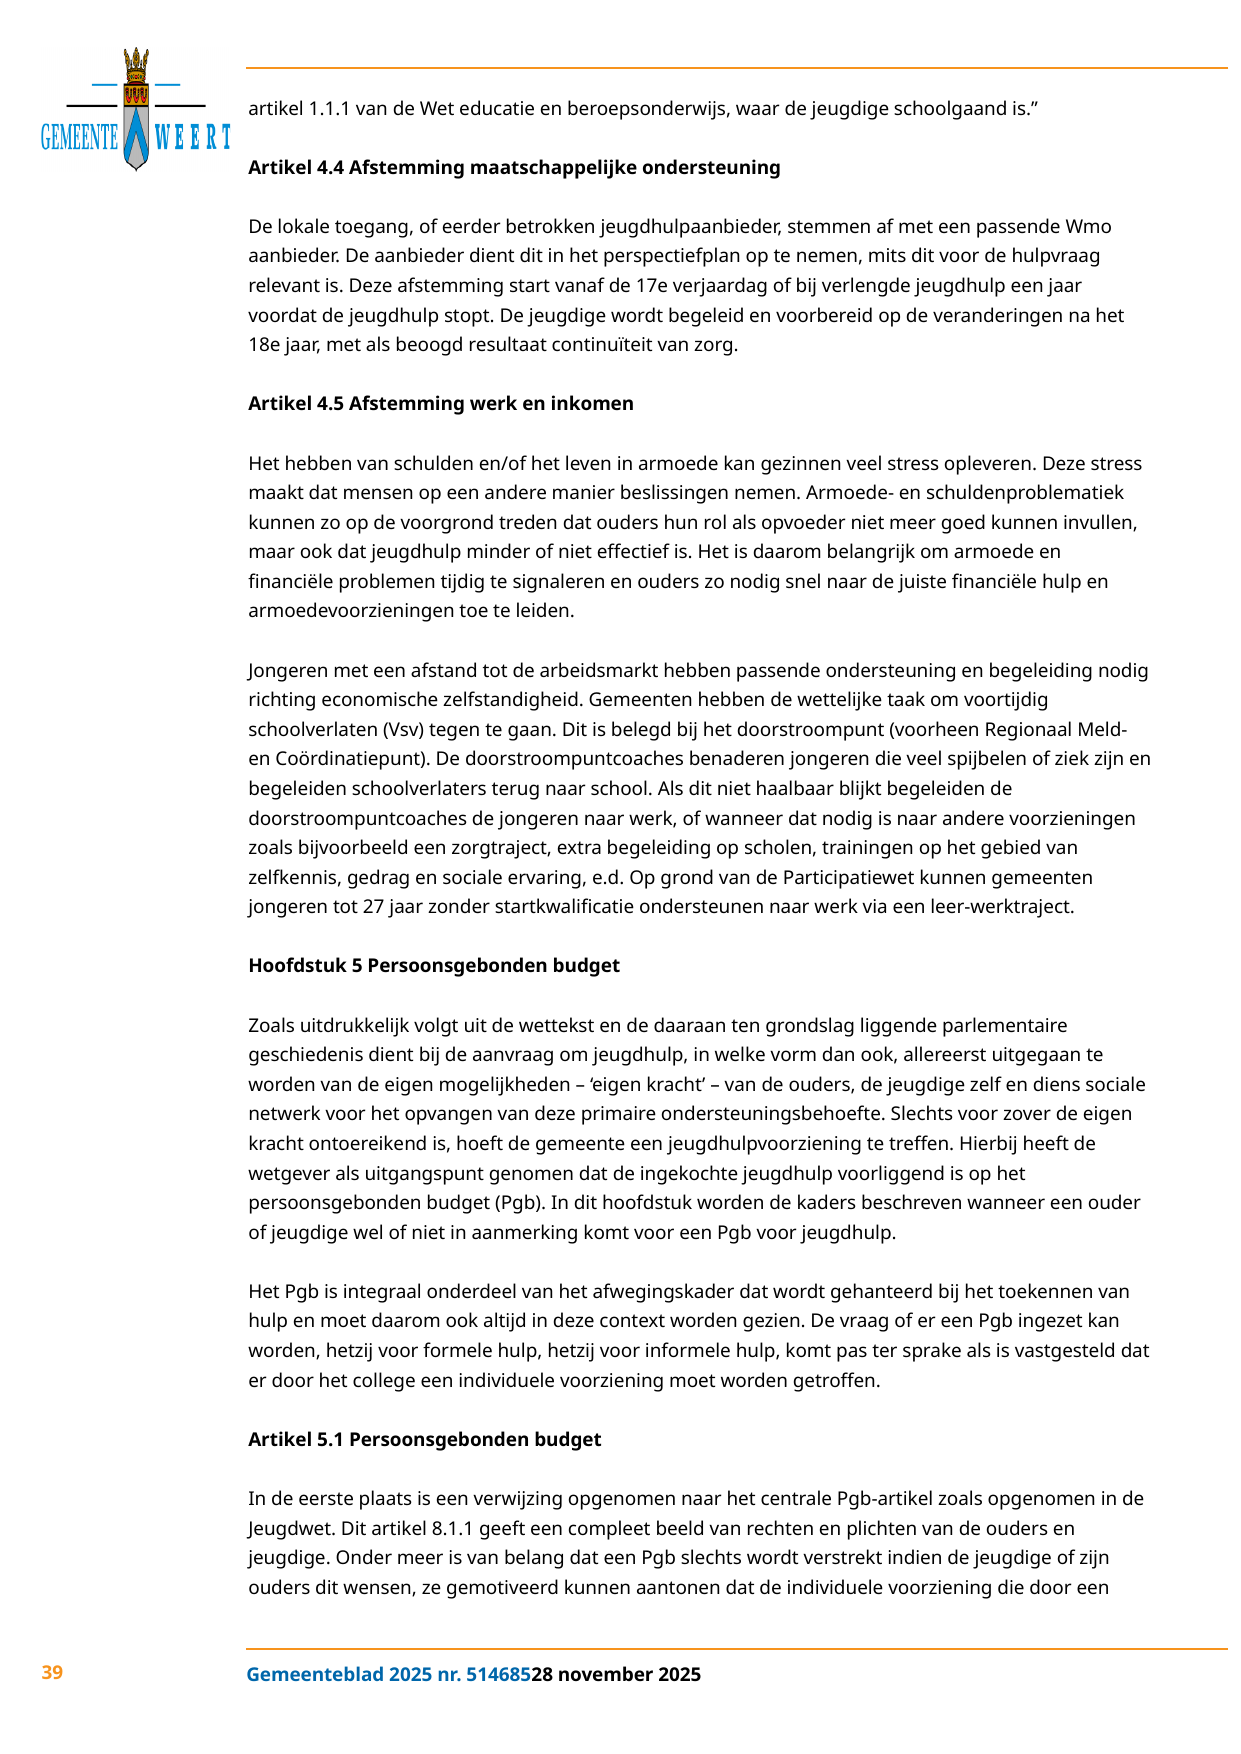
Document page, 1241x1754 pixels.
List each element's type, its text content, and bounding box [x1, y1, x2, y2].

text Het Pgb is integraal onderdeel van het afwegingskader dat wordt gehanteerd bij het toekennen van hulp en moet daarom ook altijd in deze context worden gezien. De vraag of er een Pgb ingezet kan worden, hetzij voor formele hulp, hetzij voor informele hulp, komt pas ter sprake als is vastgesteld dat er door het college een individuele voorziening moet worden getroffen. [248, 1278, 1152, 1393]
text artikel 1.1.1 van de Wet educatie en beroepsonderwijs, waar de jeugdige schoolgaand is.” [248, 95, 1152, 121]
text Zoals uitdrukkelijk volgt uit de wettekst en de daaraan ten grondslag liggende parlementaire geschiedenis dient bij de aanvraag om jeugdhulp, in welke vorm dan ook, allereerst uitgegaan te worden van de eigen mogelijkheden – ‘eigen kracht’ – van de ouders, de jeugdige zelf en diens sociale netwerk voor het opvangen van deze primaire ondersteuningsbehoefte. Slechts voor zover de eigen kracht ontoereikend is, hoeft de gemeente een jeugdhulpvoorziening te treffen. Hierbij heeft de wetgever als uitgangspunt genomen dat de ingekochte jeugdhulp voorliggend is op het persoonsgebonden budget (Pgb). In dit hoofdstuk worden de kaders beschreven wanneer een ouder of jeugdige wel of niet in aanmerking komt voor een Pgb voor jeugdhulp. [248, 1012, 1152, 1245]
text De lokale toegang, of eerder betrokken jeugdhulpaanbieder, stemmen af met een passende Wmo aanbieder. De aanbieder dient dit in het perspectiefplan op te nemen, mits dit voor de hulpvraag relevant is. Deze afstemming start vanaf de 17e verjaardag of bij verlengde jeugdhulp een jaar voordat de jeugdhulp stopt. De jeugdige wordt begeleid en voorbereid op de veranderingen na het 18e jaar, met als beoogd resultaat continuïteit van zorg. [248, 213, 1152, 357]
text Artikel 4.4 Afstemming maatschappelijke ondersteuning [248, 154, 1152, 180]
text Jongeren met een afstand tot de arbeidsmarkt hebben passende ondersteuning en begeleiding nodig richting economische zelfstandigheid. Gemeenten hebben de wettelijke taak om voortijdig schoolverlaten (Vsv) tegen te gaan. Dit is belegd bij het doorstroompunt (voorheen Regionaal Meld- en Coördinatiepunt). De doorstroompuntcoaches benaderen jongeren die veel spijbelen of ziek zijn en begeleiden schoolverlaters terug naar school. Als dit niet haalbaar blijkt begeleiden de doorstroompuntcoaches de jongeren naar werk, of wanneer dat nodig is naar andere voorzieningen zoals bijvoorbeeld een zorgtraject, extra begeleiding op scholen, trainingen op het gebied van zelfkennis, gedrag en sociale ervaring, e.d. Op grond van de Participatiewet kunnen gemeenten jongeren tot 27 jaar zonder startkwalificatie ondersteunen naar werk via een leer-werktraject. [248, 657, 1152, 919]
text Het hebben van schulden en/of het leven in armoede kan gezinnen veel stress opleveren. Deze stress maakt dat mensen op een andere manier beslissingen nemen. Armoede- en schuldenproblematiek kunnen zo op de voorgrond treden dat ouders hun rol als opvoeder niet meer goed kunnen invullen, maar ook dat jeugdhulp minder of niet effectief is. Het is daarom belangrijk om armoede en financiële problemen tijdig te signaleren en ouders zo nodig snel naar de juiste financiële hulp en armoedevoorzieningen toe te leiden. [248, 450, 1152, 623]
picture [41, 47, 231, 172]
text Artikel 4.5 Afstemming werk en inkomen [248, 391, 1152, 416]
text Hoofdstuk 5 Persoonsgebonden budget [248, 953, 1152, 978]
text In de eerste plaats is een verwijzing opgenomen naar het centrale Pgb-artikel zoals opgenomen in de Jeugdwet. Dit artikel 8.1.1 geeft een compleet beeld van rechten en plichten van de ouders en jeugdige. Onder meer is van belang dat een Pgb slechts wordt verstrekt indien de jeugdige of zijn ouders dit wensen, ze gemotiveerd kunnen aantonen dat de individuele voorziening die door een [248, 1485, 1152, 1600]
text Artikel 5.1 Persoonsgebonden budget [248, 1426, 1152, 1452]
